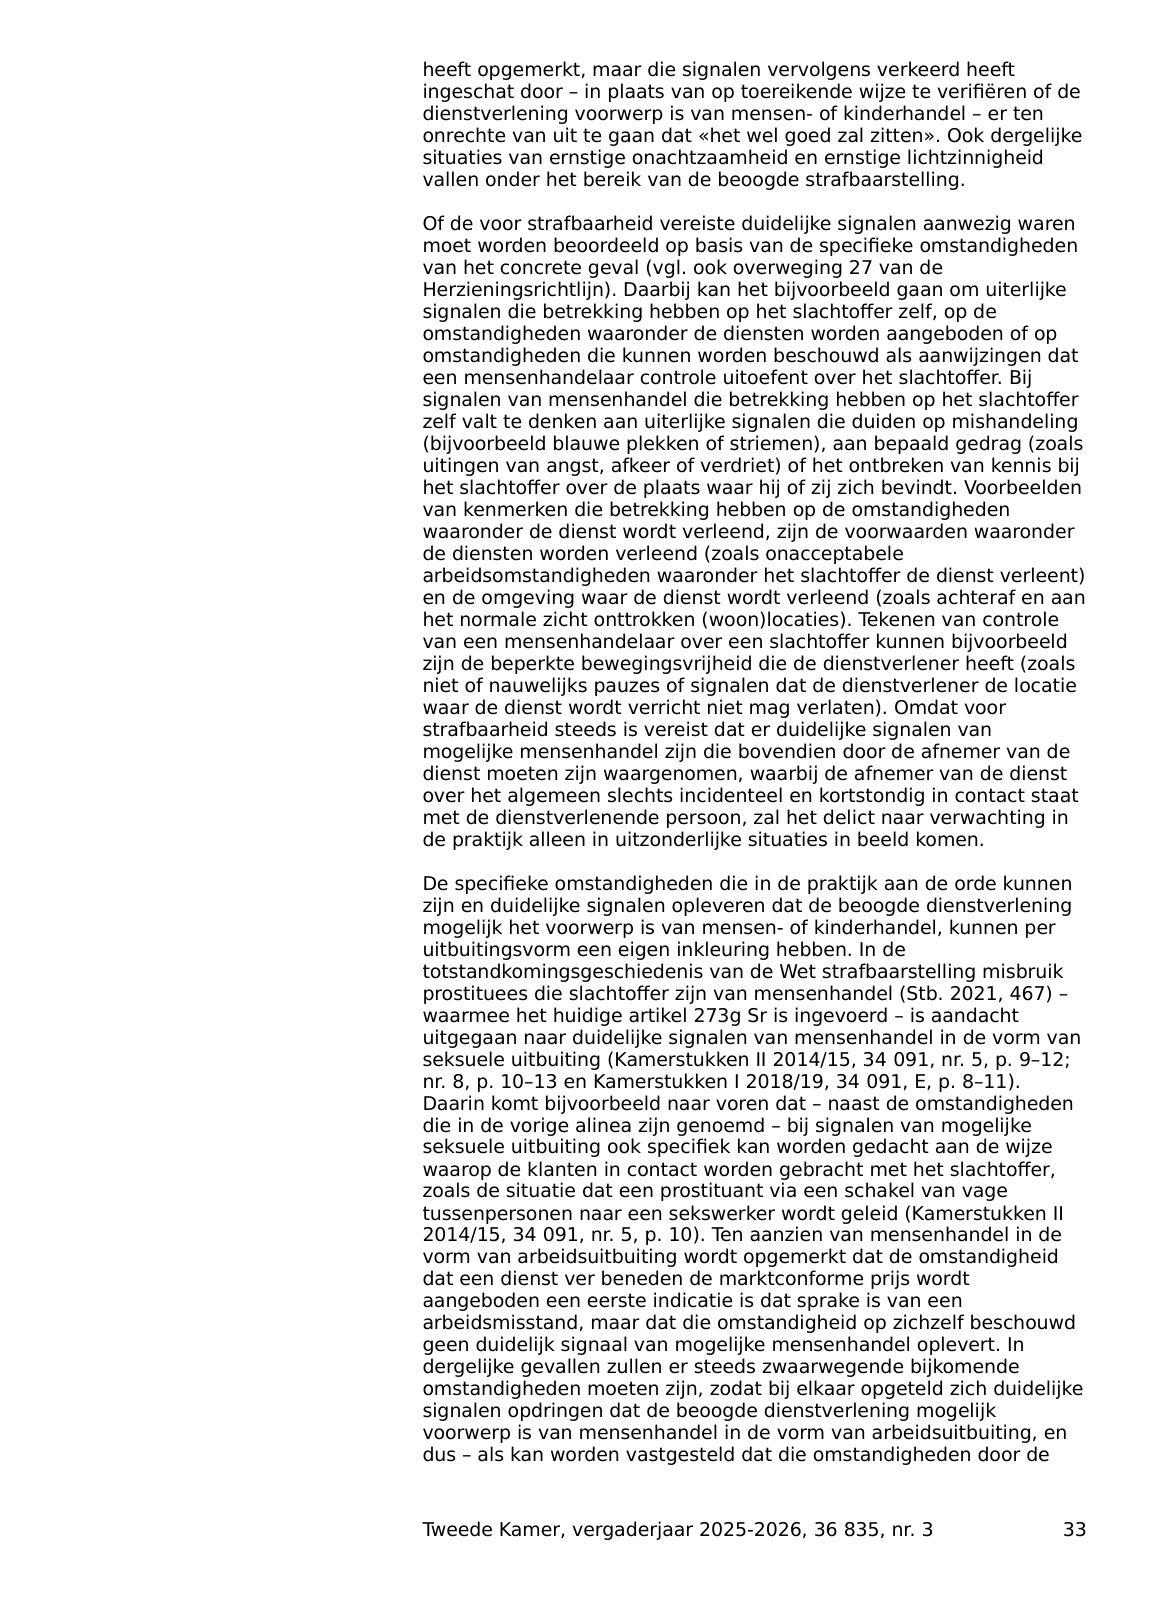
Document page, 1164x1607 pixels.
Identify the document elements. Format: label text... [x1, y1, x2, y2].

text De specifieke omstandigheden die in de praktijk aan de orde kunnen zijn en duidelijke signalen opleveren dat de beoogde dienstverlening mogelijk het voorwerp is van mensen- of kinderhandel, kunnen per uitbuitingsvorm een eigen inkleuring hebben. In de totstandkomingsgeschiedenis van de Wet strafbaarstelling misbruik prostituees die slachtoffer zijn van mensenhandel (Stb. 2021, 467) – waarmee het huidige artikel 273g Sr is ingevoerd – is aandacht uitgegaan naar duidelijke signalen van mensenhandel in de vorm van seksuele uitbuiting (Kamerstukken II 2014/15, 34 091, nr. 5, p. 9–12; nr. 8, p. 10–13 en Kamerstukken I 2018/19, 34 091, E, p. 8–11). Daarin komt bijvoorbeeld naar voren dat – naast de omstandigheden die in de vorige alinea zijn genoemd – bij signalen van mogelijke seksuele uitbuiting ook specifiek kan worden gedacht aan de wijze waarop de klanten in contact worden gebracht met het slachtoffer, zoals de situatie dat een prostituant via een schakel van vage tussenpersonen naar een sekswerker wordt geleid (Kamerstukken II 2014/15, 34 091, nr. 5, p. 10). Ten aanzien van mensenhandel in de vorm van arbeidsuitbuiting wordt opgemerkt dat de omstandigheid dat een dienst ver beneden de marktconforme prijs wordt aangeboden een eerste indicatie is dat sprake is van een arbeidsmisstand, maar dat die omstandigheid op zichzelf beschouwd geen duidelijk signaal van mogelijke mensenhandel oplevert. In dergelijke gevallen zullen er steeds zwaarwegende bijkomende omstandigheden moeten zijn, zodat bij elkaar opgeteld zich duidelijke signalen opdringen dat de beoogde dienstverlening mogelijk voorwerp is van mensenhandel in de vorm van arbeidsuitbuiting, en dus – als kan worden vastgesteld dat die omstandigheden door de [422, 873, 1087, 1466]
text heeft opgemerkt, maar die signalen vervolgens verkeerd heeft ingeschat door – in plaats van op toereikende wijze te verifiëren of de dienstverlening voorwerp is van mensen- of kinderhandel – er ten onrechte van uit te gaan dat «het wel goed zal zitten». Ook dergelijke situaties van ernstige onachtzaamheid en ernstige lichtzinnigheid vallen onder het bereik van de beoogde strafbaarstelling. [422, 59, 1087, 191]
text Of de voor strafbaarheid vereiste duidelijke signalen aanwezig waren moet worden beoordeeld op basis van de specifieke omstandigheden van het concrete geval (vgl. ook overweging 27 van de Herzieningsrichtlijn). Daarbij kan het bijvoorbeeld gaan om uiterlijke signalen die betrekking hebben op het slachtoffer zelf, op de omstandigheden waaronder de diensten worden aangeboden of op omstandigheden die kunnen worden beschouwd als aanwijzingen dat een mensenhandelaar controle uitoefent over het slachtoffer. Bij signalen van mensenhandel die betrekking hebben op het slachtoffer zelf valt te denken aan uiterlijke signalen die duiden op mishandeling (bijvoorbeeld blauwe plekken of striemen), aan bepaald gedrag (zoals uitingen van angst, afkeer of verdriet) of het ontbreken van kennis bij het slachtoffer over de plaats waar hij of zij zich bevindt. Voorbeelden van kenmerken die betrekking hebben op de omstandigheden waaronder de dienst wordt verleend, zijn de voorwaarden waaronder de diensten worden verleend (zoals onacceptabele arbeidsomstandigheden waaronder het slachtoffer de dienst verleent) en de omgeving waar de dienst wordt verleend (zoals achteraf en aan het normale zicht onttrokken (woon)locaties). Tekenen van controle van een mensenhandelaar over een slachtoffer kunnen bijvoorbeeld zijn de beperkte bewegingsvrijheid die de dienstverlener heeft (zoals niet of nauwelijks pauzes of signalen dat de dienstverlener de locatie waar de dienst wordt verricht niet mag verlaten). Omdat voor strafbaarheid steeds is vereist dat er duidelijke signalen van mogelijke mensenhandel zijn die bovendien door de afnemer van de dienst moeten zijn waargenomen, waarbij de afnemer van de dienst over het algemeen slechts incidenteel en kortstondig in contact staat met de dienstverlenende persoon, zal het delict naar verwachting in de praktijk alleen in uitzonderlijke situaties in beeld komen. [422, 213, 1087, 851]
